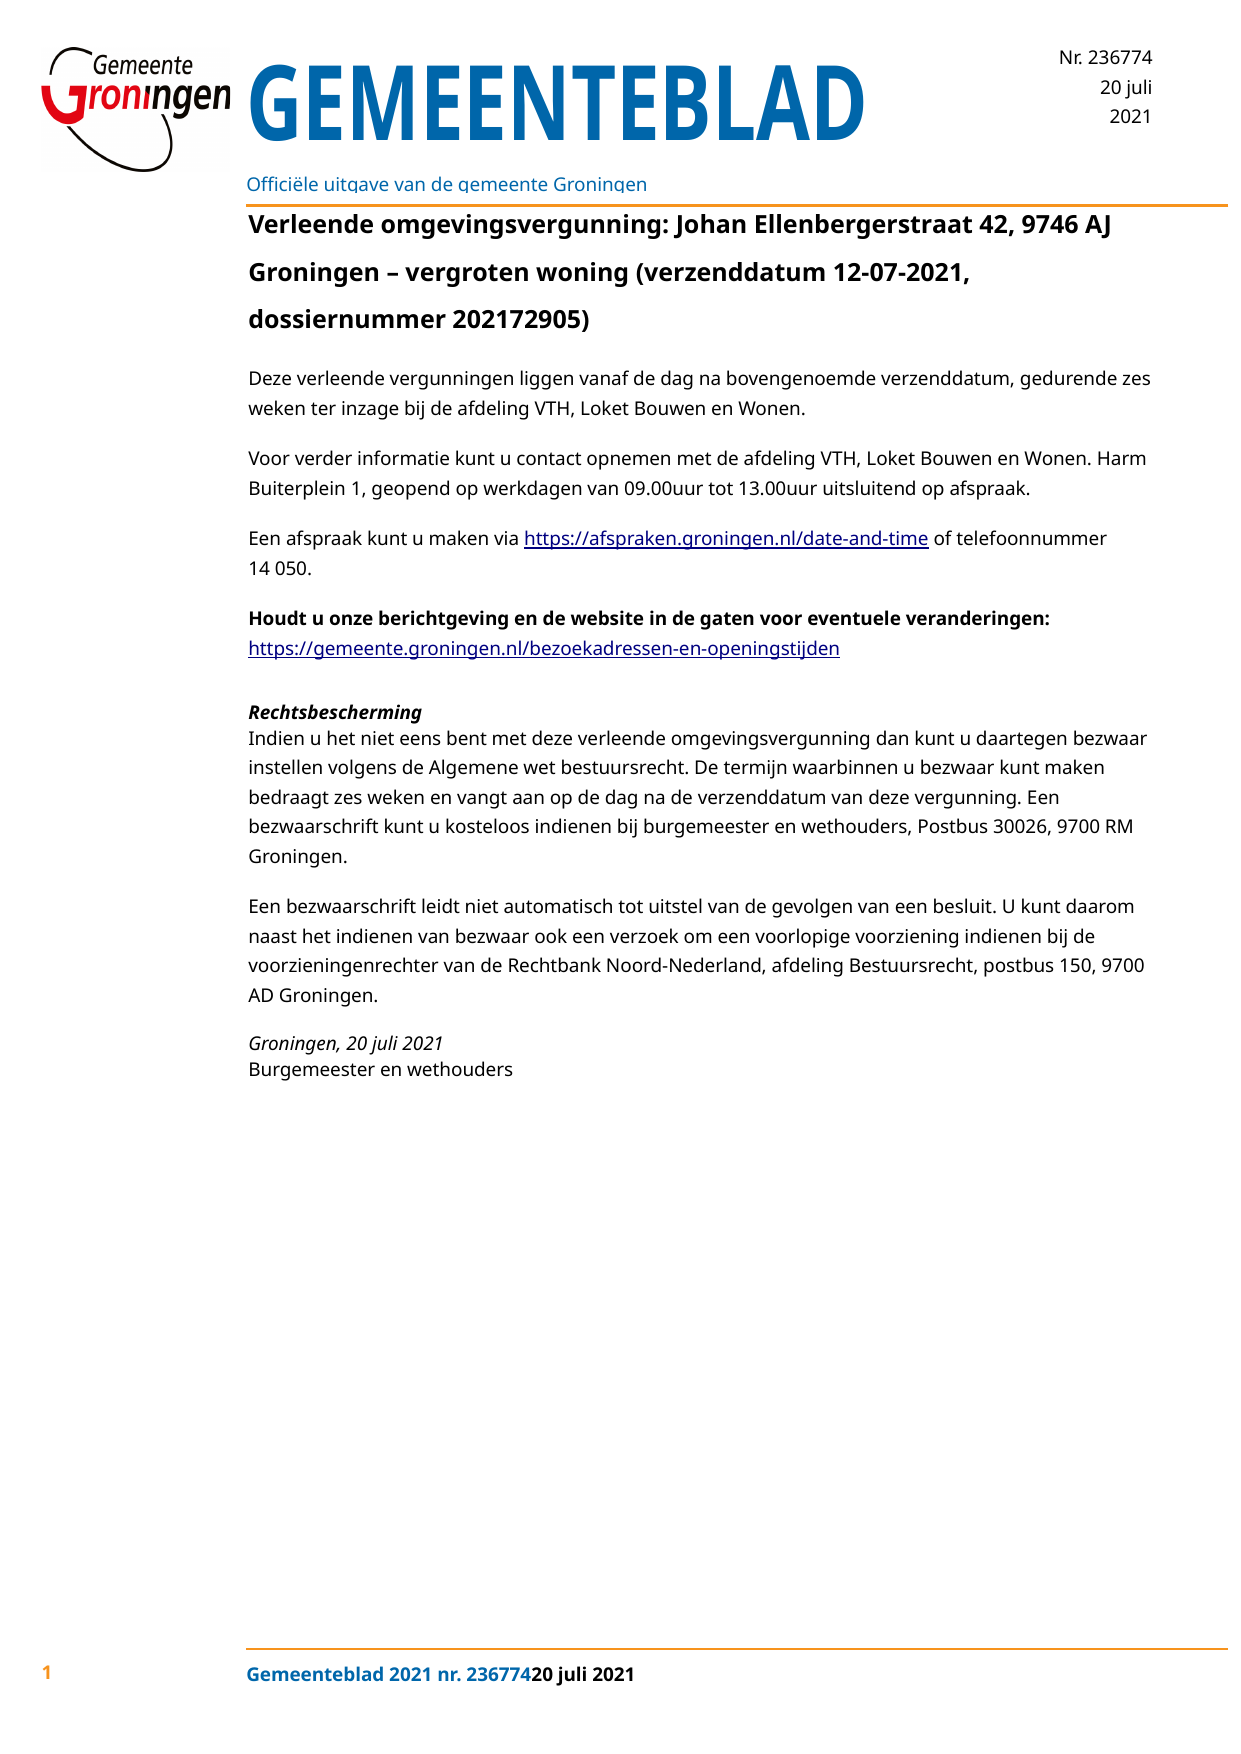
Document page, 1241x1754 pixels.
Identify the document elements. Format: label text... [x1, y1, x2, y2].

text Voor verder informatie kunt u contact opnemen met de afdeling VTH, Loket Bouwen en Wonen. Harm Buiterplein 1, geopend op werkdagen van 09.00uur tot 13.00uur uitsluitend op afspraak. [248, 446, 1152, 501]
text Houdt u onze berichtgeving en de website in de gaten voor eventuele veranderingen: https://gemeente.groningen.nl/bezoekadressen-en-openingstijden [248, 606, 1152, 661]
text Een afspraak kunt u maken via https://afspraken.groningen.nl/date-and-time of telefoonnummer 14 050. [248, 526, 1152, 581]
picture [41, 47, 231, 172]
text Rechtsbescherming [248, 699, 1152, 725]
text Deze verleende vergunningen liggen vanaf de dag na bovengenoemde verzenddatum, gedurende zes weken ter inzage bij de afdeling VTH, Loket Bouwen en Wonen. [248, 366, 1152, 421]
text Burgemeester en wethouders [248, 1056, 1152, 1082]
text Groningen, 20 juli 2021 [248, 1030, 1152, 1056]
text Indien u het niet eens bent met deze verleende omgevingsvergunning dan kunt u daartegen bezwaar instellen volgens de Algemene wet bestuursrecht. De termijn waarbinnen u bezwaar kunt maken bedraagt zes weken en vangt aan op de dag na de verzenddatum van deze vergunning. Een bezwaarschrift kunt u kosteloos indienen bij burgemeester en wethouders, Postbus 30026, 9700 RM Groningen. [248, 725, 1152, 869]
text Een bezwaarschrift leidt niet automatisch tot uitstel van de gevolgen van een besluit. U kunt daarom naast het indienen van bezwaar ook een verzoek om een voorlopige voorziening indienen bij de voorzieningenrechter van de Rechtbank Noord-Nederland, afdeling Bestuursrecht, postbus 150, 9700 AD Groningen. [248, 893, 1152, 1008]
text Verleende omgevingsvergunning: Johan Ellenbergerstraat 42, 9746 AJ Groningen – vergroten woning (verzenddatum 12-07-2021, dossiernummer 202172905) [248, 207, 1152, 336]
